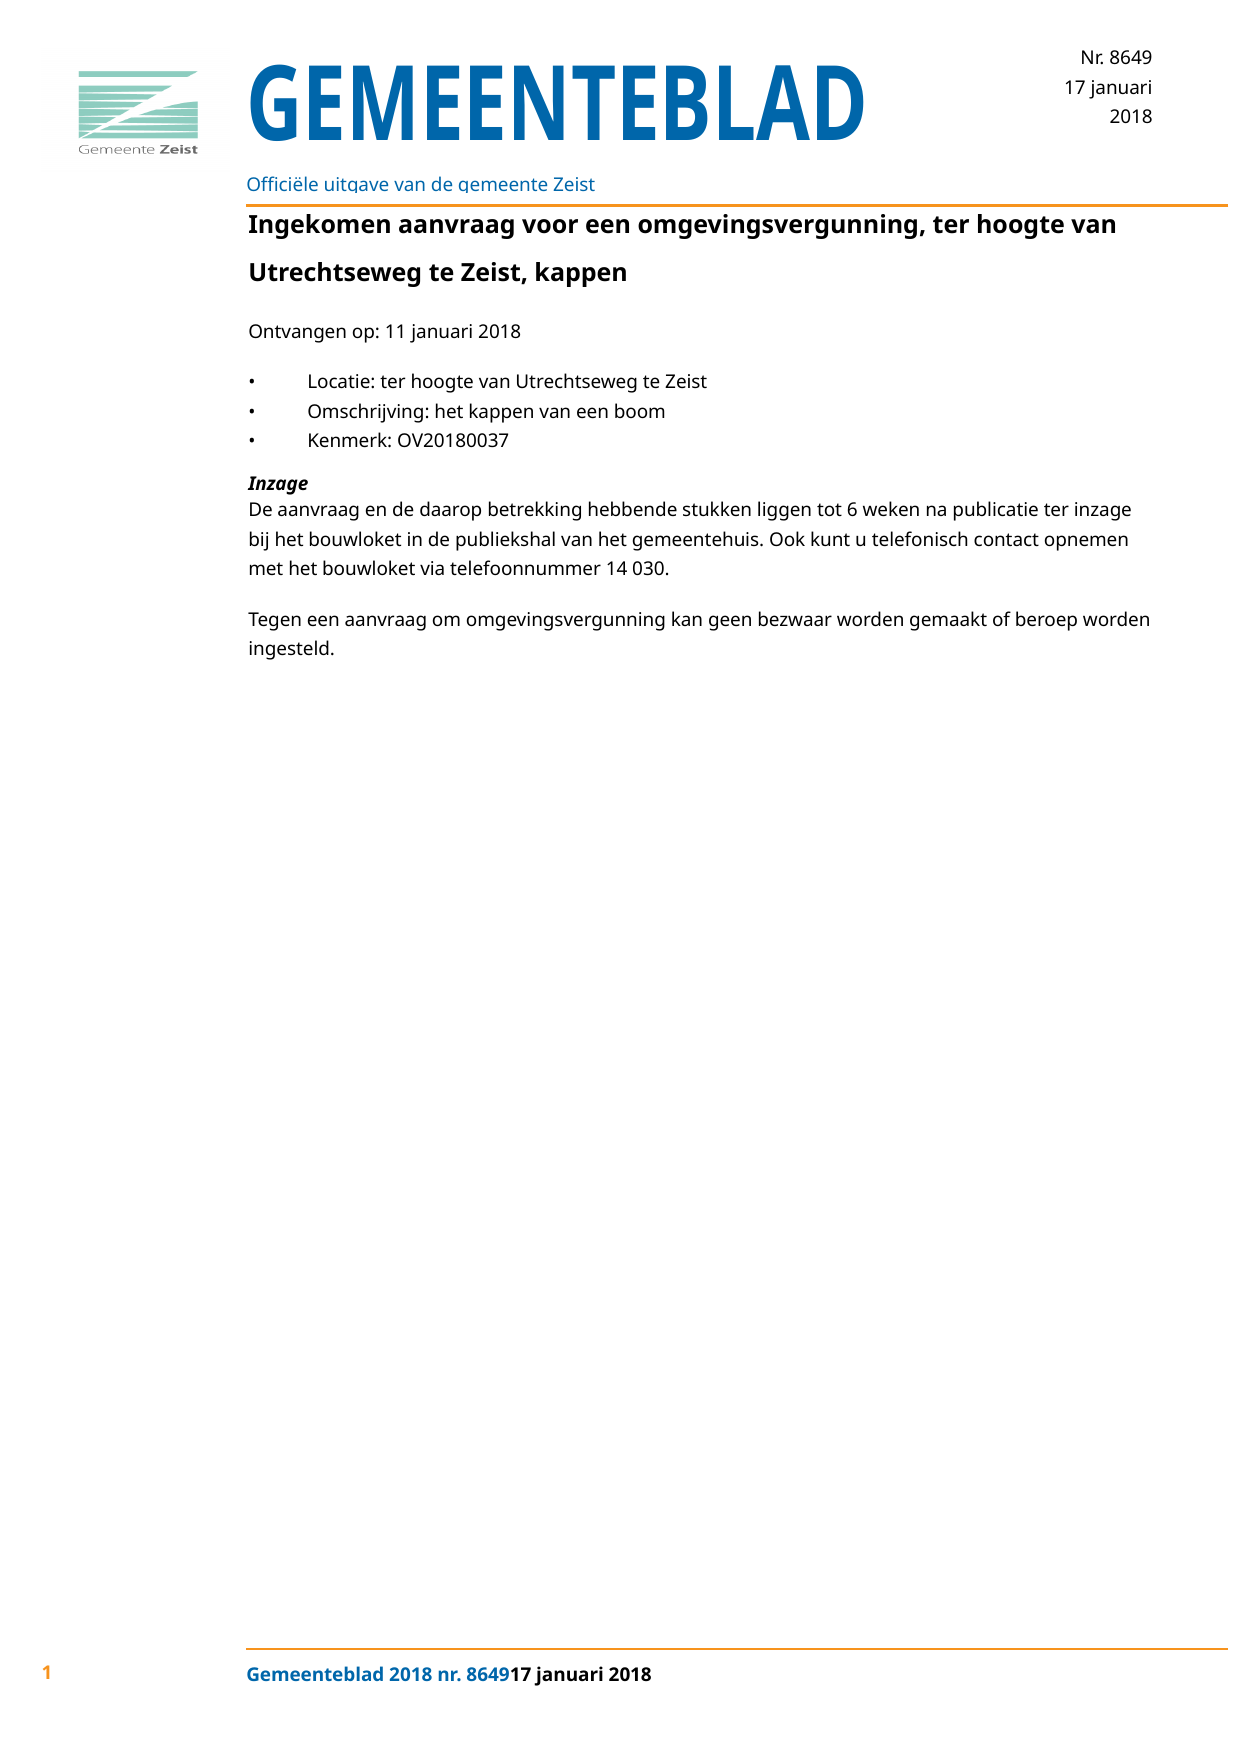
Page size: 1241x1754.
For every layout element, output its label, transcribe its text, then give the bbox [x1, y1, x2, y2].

picture [41, 47, 231, 172]
text De aanvraag en de daarop betrekking hebbende stukken liggen tot 6 weken na publicatie ter inzage bij het bouwloket in de publiekshal van het gemeentehuis. Ook kunt u telefonisch contact opnemen met het bouwloket via telefoonnummer 14 030. [248, 496, 1152, 581]
list Omschrijving: het kappen van een boom [248, 398, 1152, 424]
list Kenmerk: OV20180037 [248, 427, 1152, 453]
text Ingekomen aanvraag voor een omgevingsvergunning, ter hoogte van Utrechtseweg te Zeist, kappen [248, 207, 1152, 288]
text Ontvangen op: 11 januari 2018 [248, 318, 1152, 344]
list Locatie: ter hoogte van Utrechtseweg te Zeist [248, 368, 1152, 394]
text Inzage [248, 471, 1152, 496]
text Tegen een aanvraag om omgevingsvergunning kan geen bezwaar worden gemaakt of beroep worden ingesteld. [248, 606, 1152, 661]
